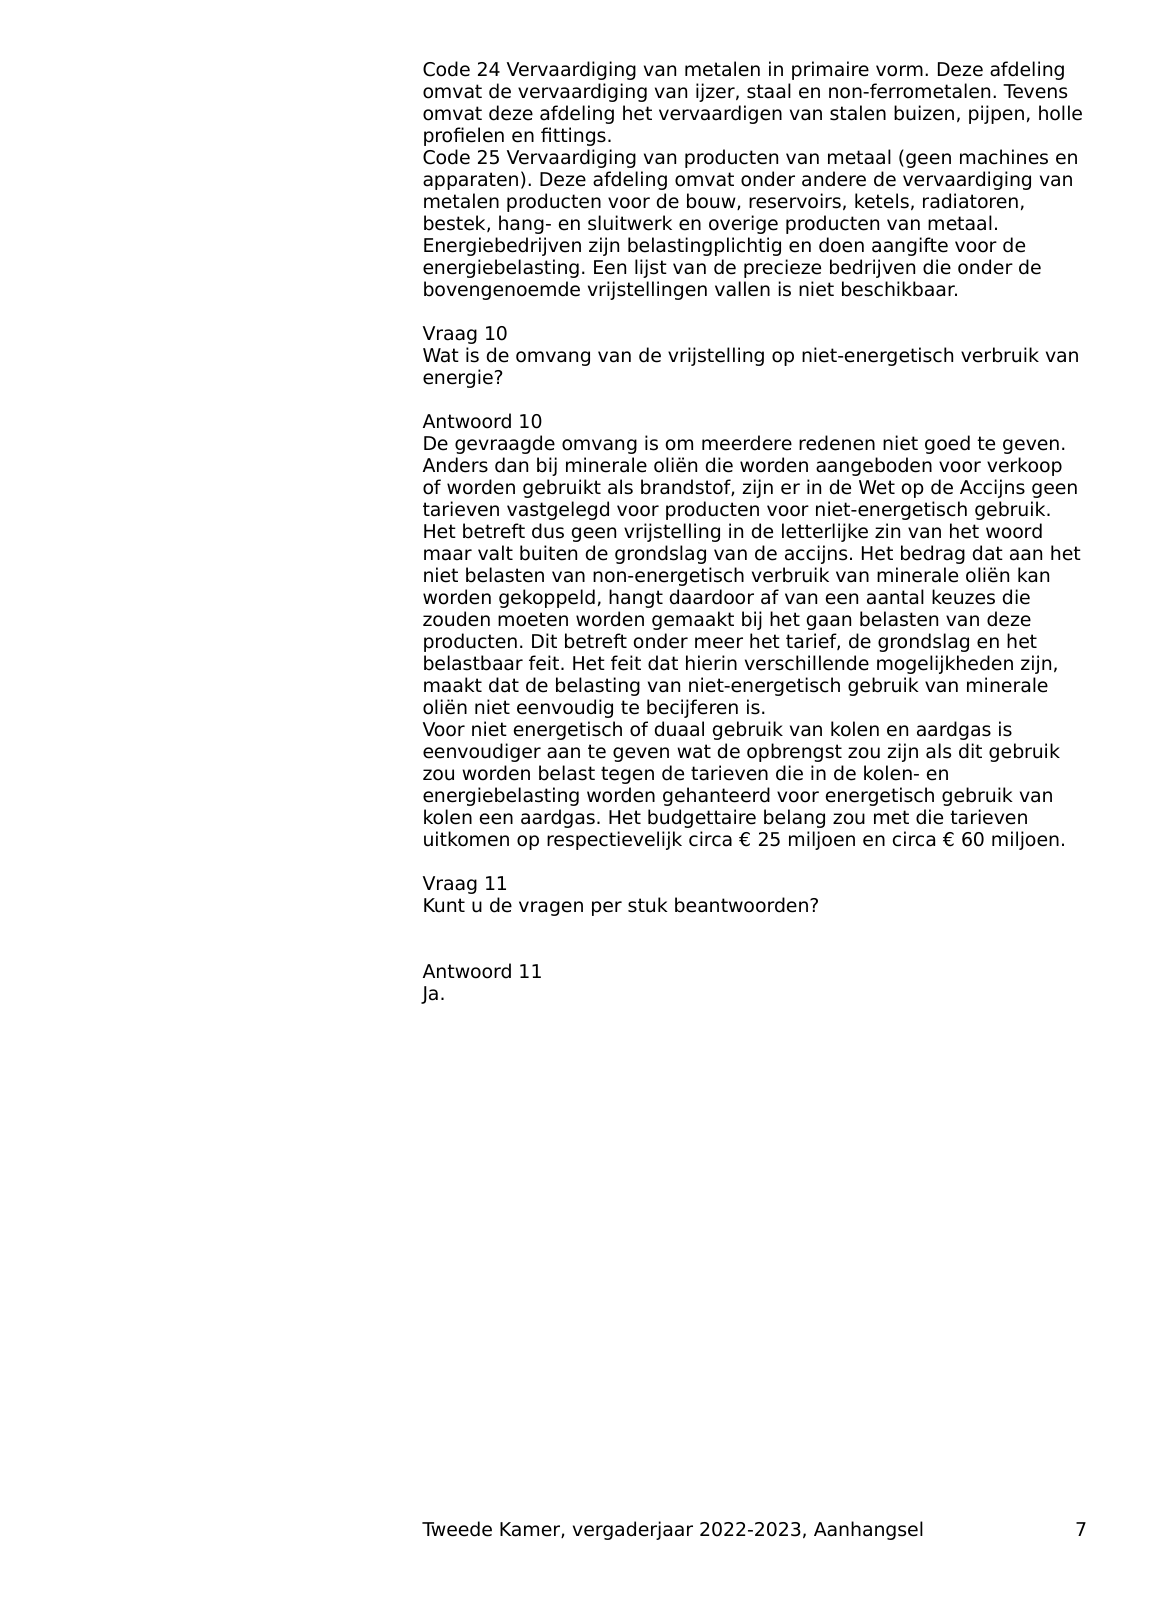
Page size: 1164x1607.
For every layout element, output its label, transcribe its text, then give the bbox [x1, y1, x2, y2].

text Code 25 Vervaardiging van producten van metaal (geen machines en apparaten). Deze afdeling omvat onder andere de vervaardiging van metalen producten voor de bouw, reservoirs, ketels, radiatoren, bestek, hang- en sluitwerk en overige producten van metaal. [422, 147, 1087, 235]
text Ja. [422, 983, 1087, 1005]
text Antwoord 11 [422, 961, 1087, 983]
text Antwoord 10 [422, 411, 1087, 433]
text Code 24 Vervaardiging van metalen in primaire vorm. Deze afdeling omvat de vervaardiging van ijzer, staal en non-ferrometalen. Tevens omvat deze afdeling het vervaardigen van stalen buizen, pijpen, holle profielen en fittings. [422, 59, 1087, 147]
text Vraag 10 [422, 323, 1087, 345]
text Voor niet energetisch of duaal gebruik van kolen en aardgas is eenvoudiger aan te geven wat de opbrengst zou zijn als dit gebruik zou worden belast tegen de tarieven die in de kolen- en energiebelasting worden gehanteerd voor energetisch gebruik van kolen een aardgas. Het budgettaire belang zou met die tarieven uitkomen op respectievelijk circa € 25 miljoen en circa € 60 miljoen. [422, 719, 1087, 851]
text Energiebedrijven zijn belastingplichtig en doen aangifte voor de energiebelasting. Een lijst van de precieze bedrijven die onder de bovengenoemde vrijstellingen vallen is niet beschikbaar. [422, 235, 1087, 301]
text Kunt u de vragen per stuk beantwoorden? [422, 895, 1087, 917]
text Wat is de omvang van de vrijstelling op niet-energetisch verbruik van energie? [422, 345, 1087, 389]
text De gevraagde omvang is om meerdere redenen niet goed te geven. Anders dan bij minerale oliën die worden aangeboden voor verkoop of worden gebruikt als brandstof, zijn er in de Wet op de Accijns geen tarieven vastgelegd voor producten voor niet-energetisch gebruik. Het betreft dus geen vrijstelling in de letterlijke zin van het woord maar valt buiten de grondslag van de accijns. Het bedrag dat aan het niet belasten van non-energetisch verbruik van minerale oliën kan worden gekoppeld, hangt daardoor af van een aantal keuzes die zouden moeten worden gemaakt bij het gaan belasten van deze producten. Dit betreft onder meer het tarief, de grondslag en het belastbaar feit. Het feit dat hierin verschillende mogelijkheden zijn, maakt dat de belasting van niet-energetisch gebruik van minerale oliën niet eenvoudig te becijferen is. [422, 433, 1087, 719]
text Vraag 11 [422, 873, 1087, 895]
